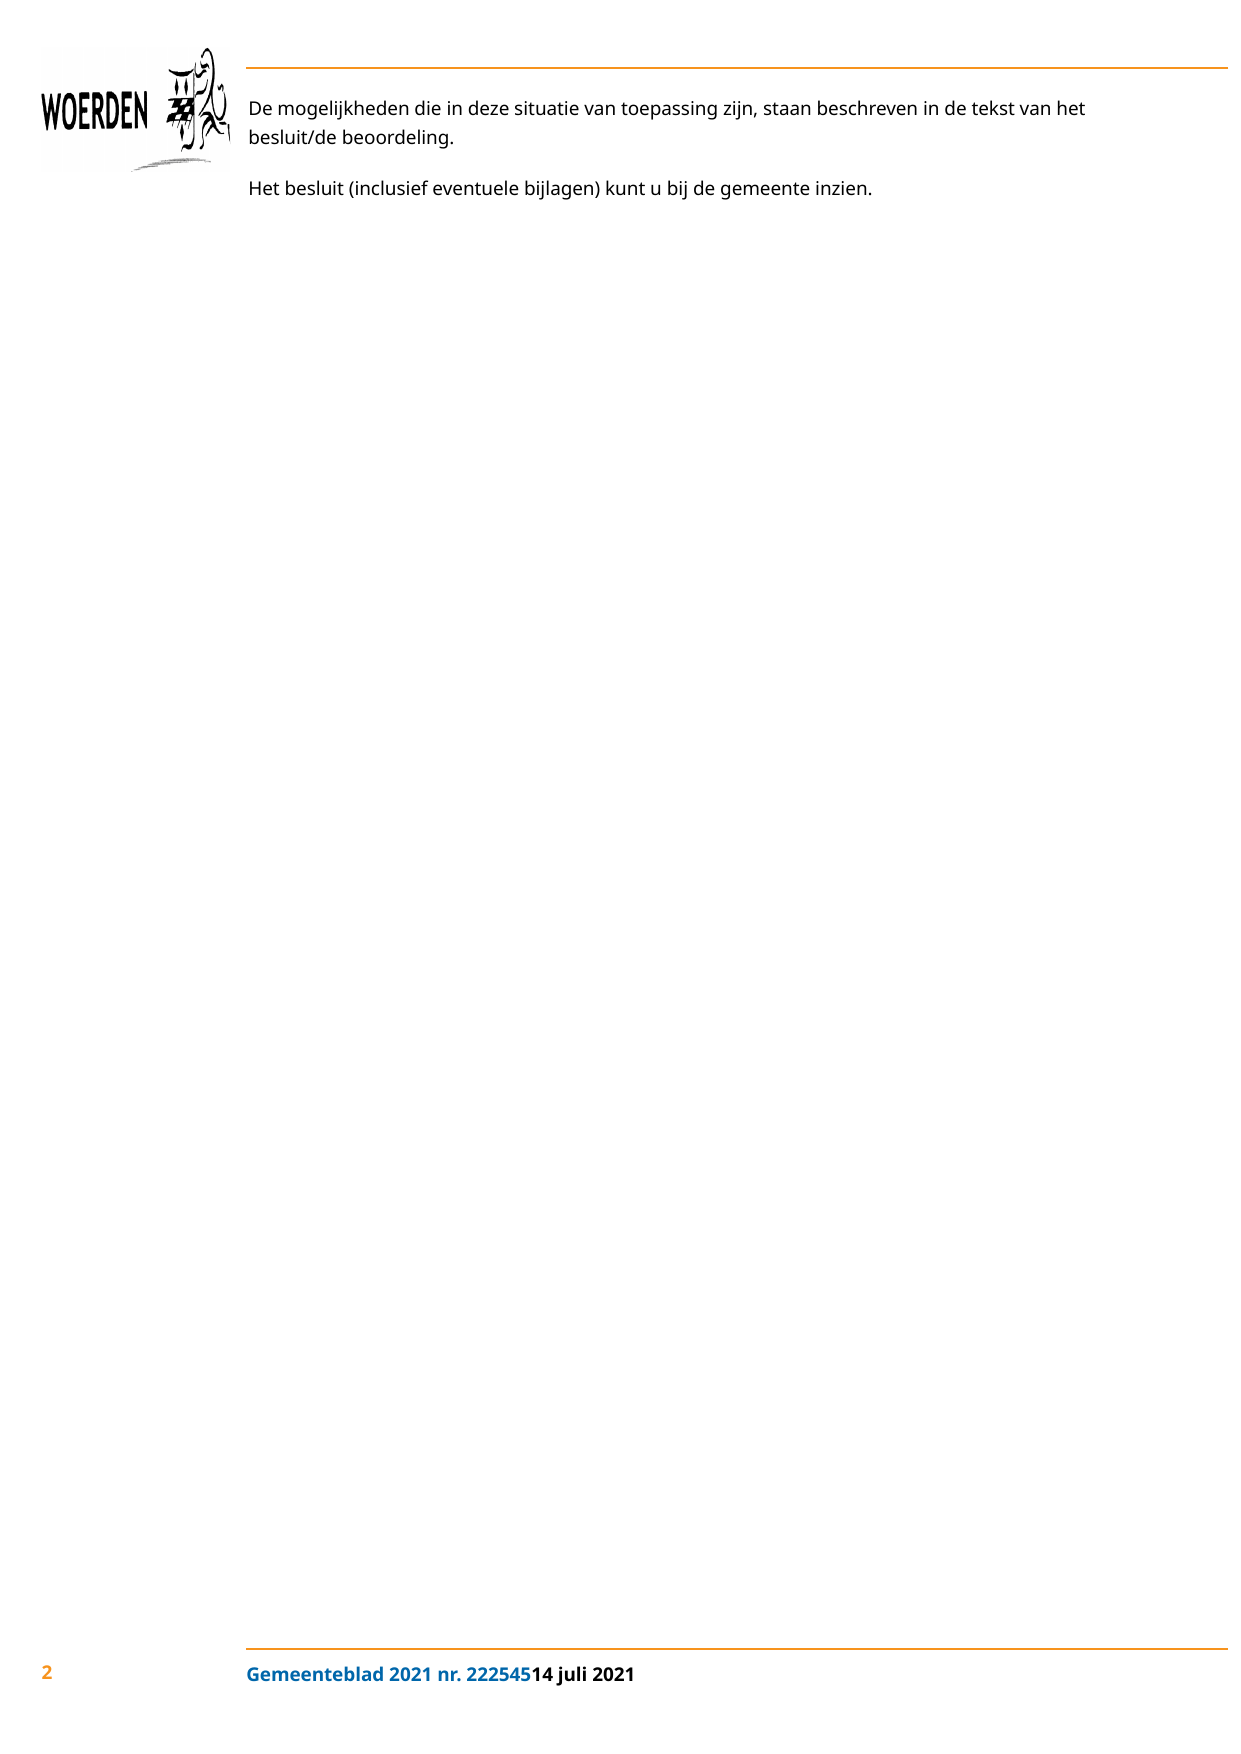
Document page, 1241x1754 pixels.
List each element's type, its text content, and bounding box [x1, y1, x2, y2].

text De mogelijkheden die in deze situatie van toepassing zijn, staan beschreven in de tekst van het besluit/de beoordeling. [248, 95, 1152, 150]
picture [41, 47, 231, 172]
text Het besluit (inclusief eventuele bijlagen) kunt u bij de gemeente inzien. [248, 175, 1152, 201]
